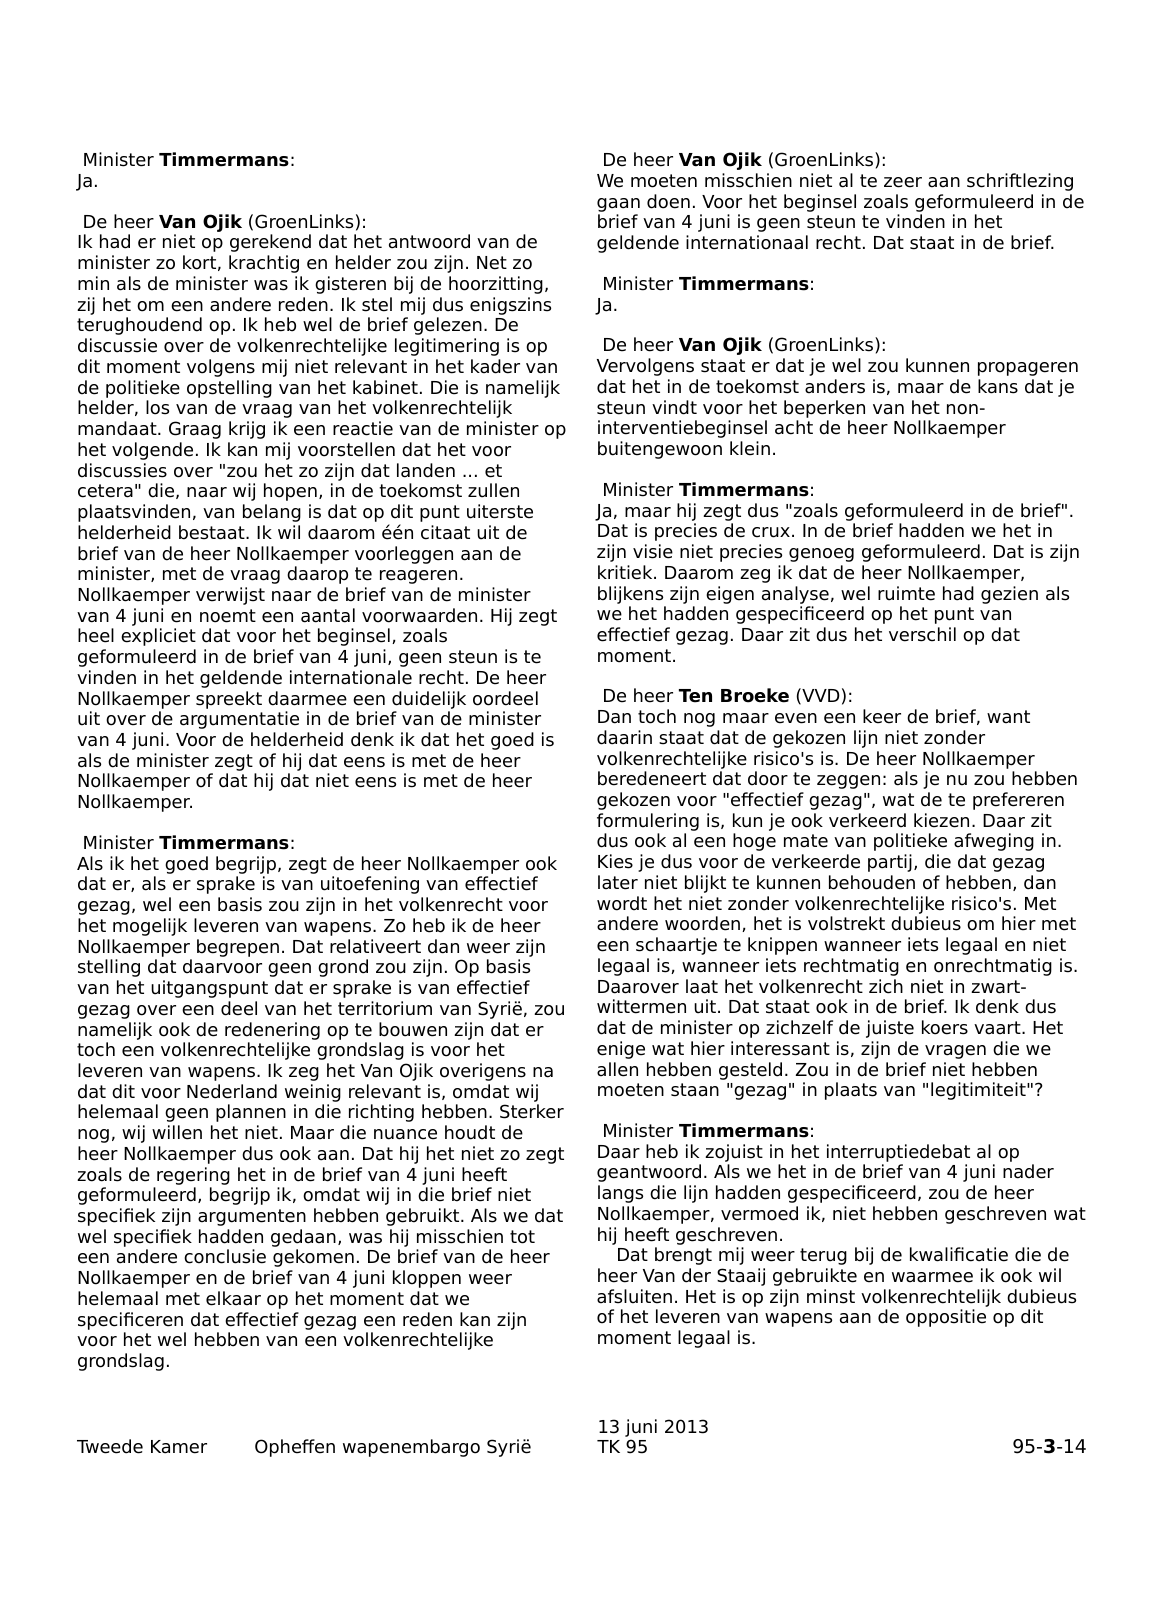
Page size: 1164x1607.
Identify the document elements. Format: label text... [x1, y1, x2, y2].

text Ja. [77, 171, 567, 192]
text Dan toch nog maar even een keer de brief, want daarin staat dat de gekozen lijn niet zonder volkenrechtelijke risico's is. De heer Nollkaemper beredeneert dat door te zeggen: als je nu zou hebben gekozen voor "effectief gezag", wat de te prefereren formulering is, kun je ook verkeerd kiezen. Daar zit dus ook al een hoge mate van politieke afweging in. Kies je dus voor de verkeerde partij, die dat gezag later niet blijkt te kunnen behouden of hebben, dan wordt het niet zonder volkenrechtelijke risico's. Met andere woorden, het is volstrekt dubieus om hier met een schaartje te knippen wanneer iets legaal en niet legaal is, wanneer iets rechtmatig en onrechtmatig is. Daarover laat het volkenrecht zich niet in zwart-wittermen uit. Dat staat ook in de brief. Ik denk dus dat de minister op zichzelf de juiste koers vaart. Het enige wat hier interessant is, zijn de vragen die we allen hebben gesteld. Zou in de brief niet hebben moeten staan "gezag" in plaats van "legitimiteit"? [596, 707, 1087, 1101]
text Ja. [596, 294, 1087, 315]
text Ja, maar hij zegt dus "zoals geformuleerd in de brief". Dat is precies de crux. In de brief hadden we het in zijn visie niet precies genoeg geformuleerd. Dat is zijn kritiek. Daarom zeg ik dat de heer Nollkaemper, blijkens zijn eigen analyse, wel ruimte had gezien als we het hadden gespecificeerd op het punt van effectief gezag. Daar zit dus het verschil op dat moment. [596, 500, 1087, 666]
text De heer Ten Broeke (VVD): [596, 686, 1087, 707]
text De heer Van Ojik (GroenLinks): [596, 335, 1087, 356]
text Minister Timmermans: [596, 480, 1087, 500]
text Als ik het goed begrijp, zegt de heer Nollkaemper ook dat er, als er sprake is van uitoefening van effectief gezag, wel een basis zou zijn in het volkenrecht voor het mogelijk leveren van wapens. Zo heb ik de heer Nollkaemper begrepen. Dat relativeert dan weer zijn stelling dat daarvoor geen grond zou zijn. Op basis van het uitgangspunt dat er sprake is van effectief gezag over een deel van het territorium van Syrië, zou namelijk ook de redenering op te bouwen zijn dat er toch een volkenrechtelijke grondslag is voor het leveren van wapens. Ik zeg het Van Ojik overigens na dat dit voor Nederland weinig relevant is, omdat wij helemaal geen plannen in die richting hebben. Sterker nog, wij willen het niet. Maar die nuance houdt de heer Nollkaemper dus ook aan. Dat hij het niet zo zegt zoals de regering het in de brief van 4 juni heeft geformuleerd, begrijp ik, omdat wij in die brief niet specifiek zijn argumenten hebben gebruikt. Als we dat wel specifiek hadden gedaan, was hij misschien tot een andere conclusie gekomen. De brief van de heer Nollkaemper en de brief van 4 juni kloppen weer helemaal met elkaar op het moment dat we specificeren dat effectief gezag een reden kan zijn voor het wel hebben van een volkenrechtelijke grondslag. [77, 853, 567, 1372]
text Minister Timmermans: [77, 833, 567, 853]
text Minister Timmermans: [596, 1121, 1087, 1142]
text De heer Van Ojik (GroenLinks): [596, 150, 1087, 171]
text De heer Van Ojik (GroenLinks): [77, 212, 567, 232]
text Dat brengt mij weer terug bij de kwalificatie die de heer Van der Staaij gebruikte en waarmee ik ook wil afsluiten. Het is op zijn minst volkenrechtelijk dubieus of het leveren van wapens aan de oppositie op dit moment legaal is. [596, 1245, 1087, 1349]
text Minister Timmermans: [596, 274, 1087, 294]
text Minister Timmermans: [77, 150, 567, 171]
text Vervolgens staat er dat je wel zou kunnen propageren dat het in de toekomst anders is, maar de kans dat je steun vindt voor het beperken van het non-interventiebeginsel acht de heer Nollkaemper buitengewoon klein. [596, 356, 1087, 460]
text Ik had er niet op gerekend dat het antwoord van de minister zo kort, krachtig en helder zou zijn. Net zo min als de minister was ik gisteren bij de hoorzitting, zij het om een andere reden. Ik stel mij dus enigszins terughoudend op. Ik heb wel de brief gelezen. De discussie over de volkenrechtelijke legitimering is op dit moment volgens mij niet relevant in het kader van de politieke opstelling van het kabinet. Die is namelijk helder, los van de vraag van het volkenrechtelijk mandaat. Graag krijg ik een reactie van de minister op het volgende. Ik kan mij voorstellen dat het voor discussies over "zou het zo zijn dat landen ... et cetera" die, naar wij hopen, in de toekomst zullen plaatsvinden, van belang is dat op dit punt uiterste helderheid bestaat. Ik wil daarom één citaat uit de brief van de heer Nollkaemper voorleggen aan de minister, met de vraag daarop te reageren. Nollkaemper verwijst naar de brief van de minister van 4 juni en noemt een aantal voorwaarden. Hij zegt heel expliciet dat voor het beginsel, zoals geformuleerd in de brief van 4 juni, geen steun is te vinden in het geldende internationale recht. De heer Nollkaemper spreekt daarmee een duidelijk oordeel uit over de argumentatie in de brief van de minister van 4 juni. Voor de helderheid denk ik dat het goed is als de minister zegt of hij dat eens is met de heer Nollkaemper of dat hij dat niet eens is met de heer Nollkaemper. [77, 232, 567, 813]
text Daar heb ik zojuist in het interruptiedebat al op geantwoord. Als we het in de brief van 4 juni nader langs die lijn hadden gespecificeerd, zou de heer Nollkaemper, vermoed ik, niet hebben geschreven wat hij heeft geschreven. [596, 1142, 1087, 1245]
text We moeten misschien niet al te zeer aan schriftlezing gaan doen. Voor het beginsel zoals geformuleerd in de brief van 4 juni is geen steun te vinden in het geldende internationaal recht. Dat staat in de brief. [596, 171, 1087, 254]
